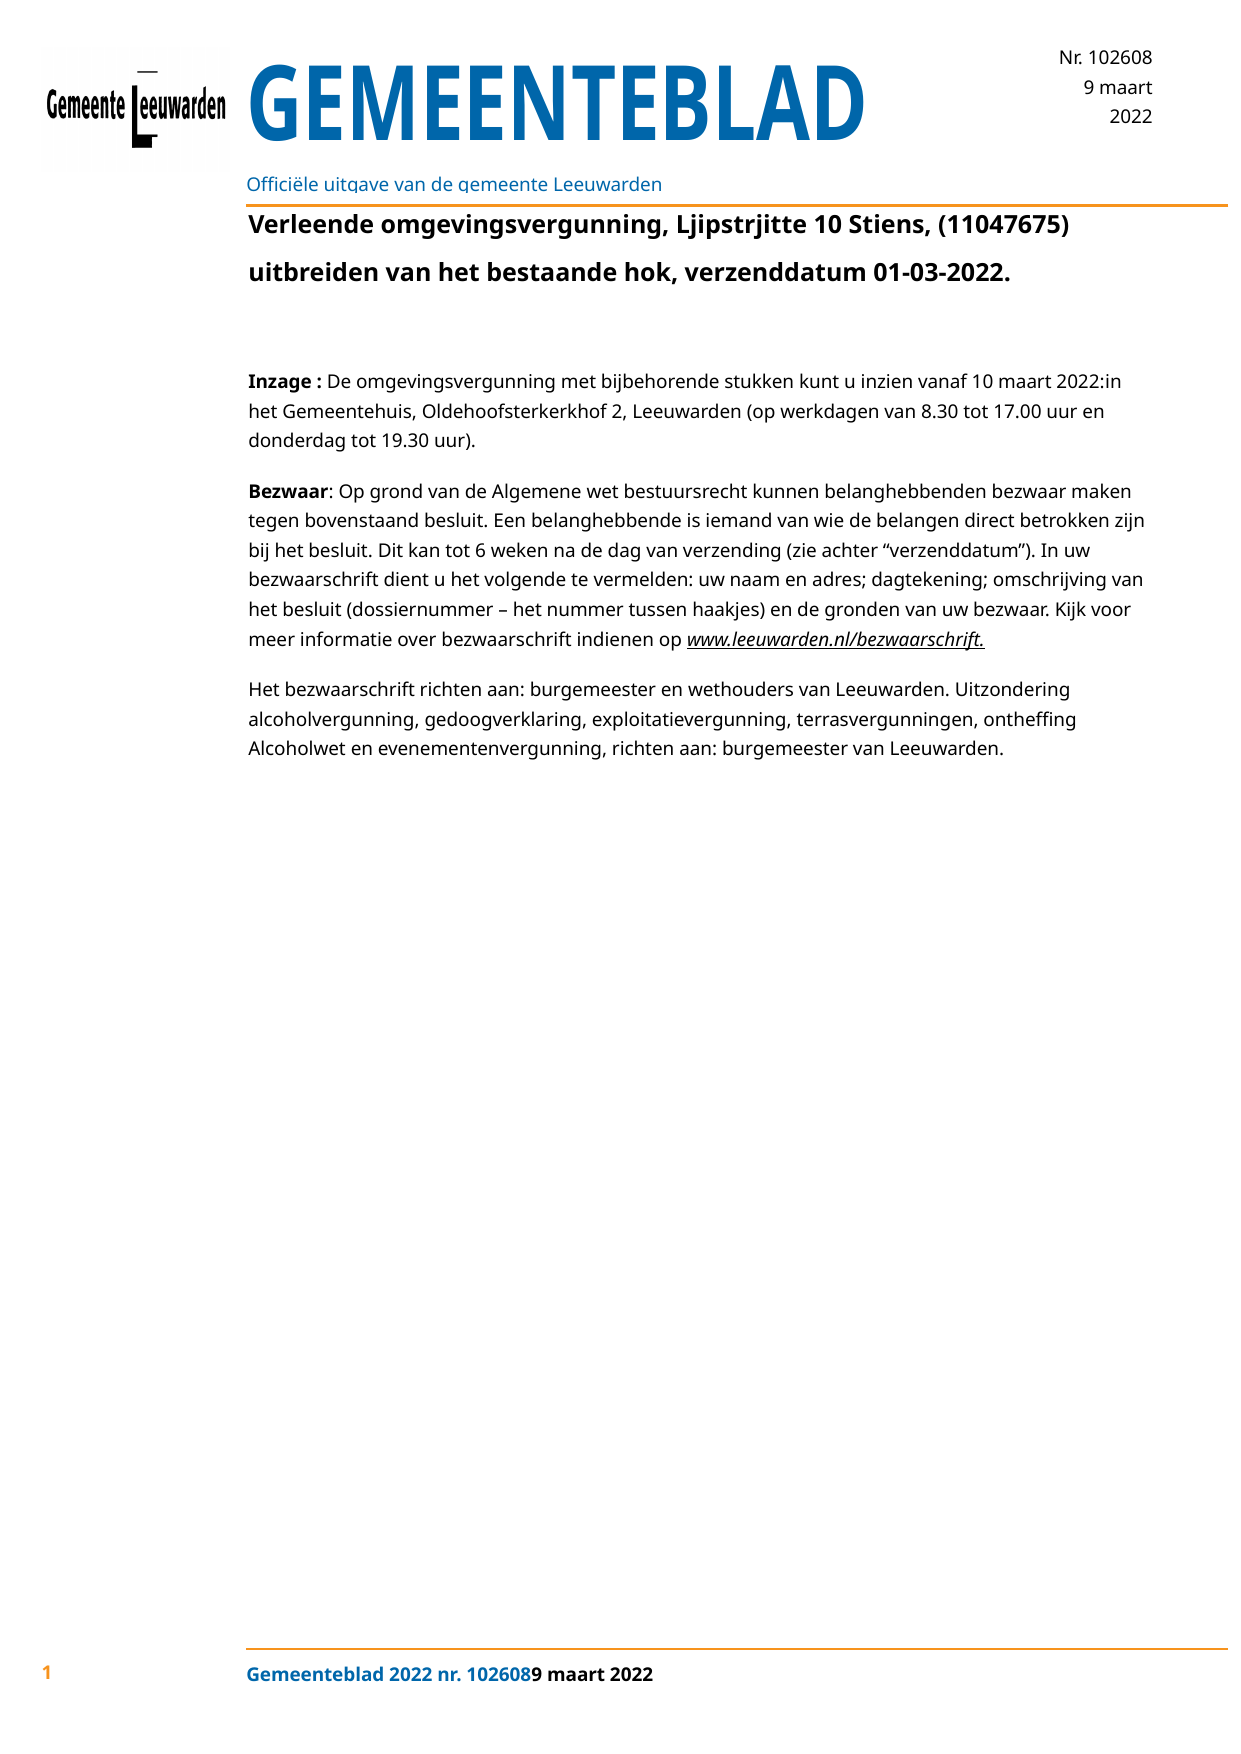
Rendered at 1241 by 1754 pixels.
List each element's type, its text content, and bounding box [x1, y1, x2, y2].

text Inzage : De omgevingsvergunning met bijbehorende stukken kunt u inzien vanaf 10 maart 2022:in het Gemeentehuis, Oldehoofsterkerkhof 2, Leeuwarden (op werkdagen van 8.30 tot 17.00 uur en donderdag tot 19.30 uur). [248, 368, 1152, 453]
text Het bezwaarschrift richten aan: burgemeester en wethouders van Leeuwarden. Uitzondering alcoholvergunning, gedoogverklaring, exploitatievergunning, terrasvergunningen, ontheffing Alcoholwet en evenementenvergunning, richten aan: burgemeester van Leeuwarden. [248, 676, 1152, 761]
text Bezwaar: Op grond van de Algemene wet bestuursrecht kunnen belanghebbenden bezwaar maken tegen bovenstaand besluit. Een belanghebbende is iemand van wie de belangen direct betrokken zijn bij het besluit. Dit kan tot 6 weken na de dag van verzending (zie achter “verzenddatum”). In uw bezwaarschrift dient u het volgende te vermelden: uw naam en adres; dagtekening; omschrijving van het besluit (dossiernummer – het nummer tussen haakjes) en de gronden van uw bezwaar. Kijk voor meer informatie over bezwaarschrift indienen op www.leeuwarden.nl/bezwaarschrift. [248, 478, 1152, 652]
text Verleende omgevingsvergunning, Ljipstrjitte 10 Stiens, (11047675) uitbreiden van het bestaande hok, verzenddatum 01-03-2022. [248, 207, 1152, 288]
picture [41, 47, 231, 172]
